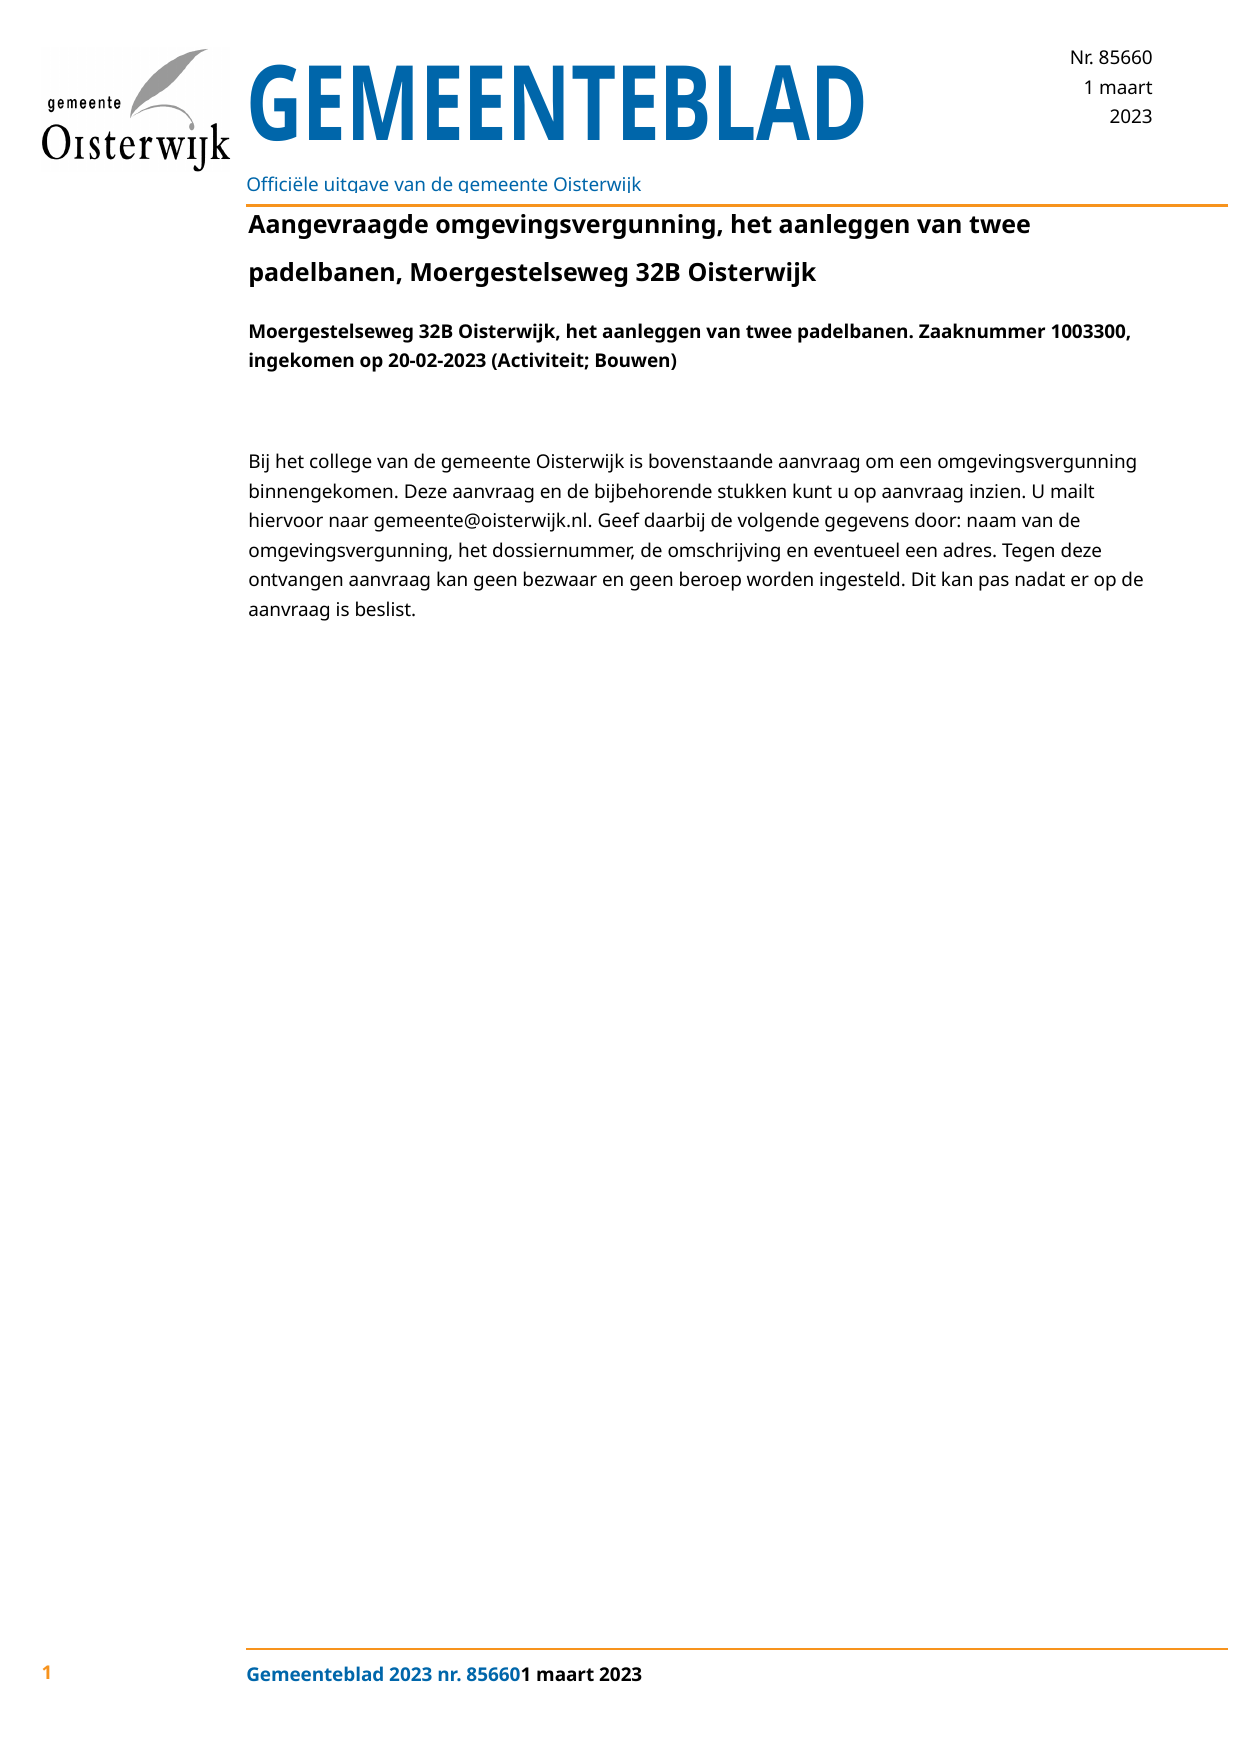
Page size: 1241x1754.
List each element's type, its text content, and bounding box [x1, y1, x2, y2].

picture [41, 47, 231, 172]
text Moergestelseweg 32B Oisterwijk, het aanleggen van twee padelbanen. Zaaknummer 1003300, ingekomen op 20-02-2023 (Activiteit; Bouwen) [248, 318, 1152, 373]
text Aangevraagde omgevingsvergunning, het aanleggen van twee padelbanen, Moergestelseweg 32B Oisterwijk [248, 207, 1152, 288]
text Bij het college van de gemeente Oisterwijk is bovenstaande aanvraag om een omgevingsvergunning binnengekomen. Deze aanvraag en de bijbehorende stukken kunt u op aanvraag inzien. U mailt hiervoor naar gemeente@oisterwijk.nl. Geef daarbij de volgende gegevens door: naam van de omgevingsvergunning, het dossiernummer, de omschrijving en eventueel een adres. Tegen deze ontvangen aanvraag kan geen bezwaar en geen beroep worden ingesteld. Dit kan pas nadat er op de aanvraag is beslist. [248, 448, 1152, 622]
